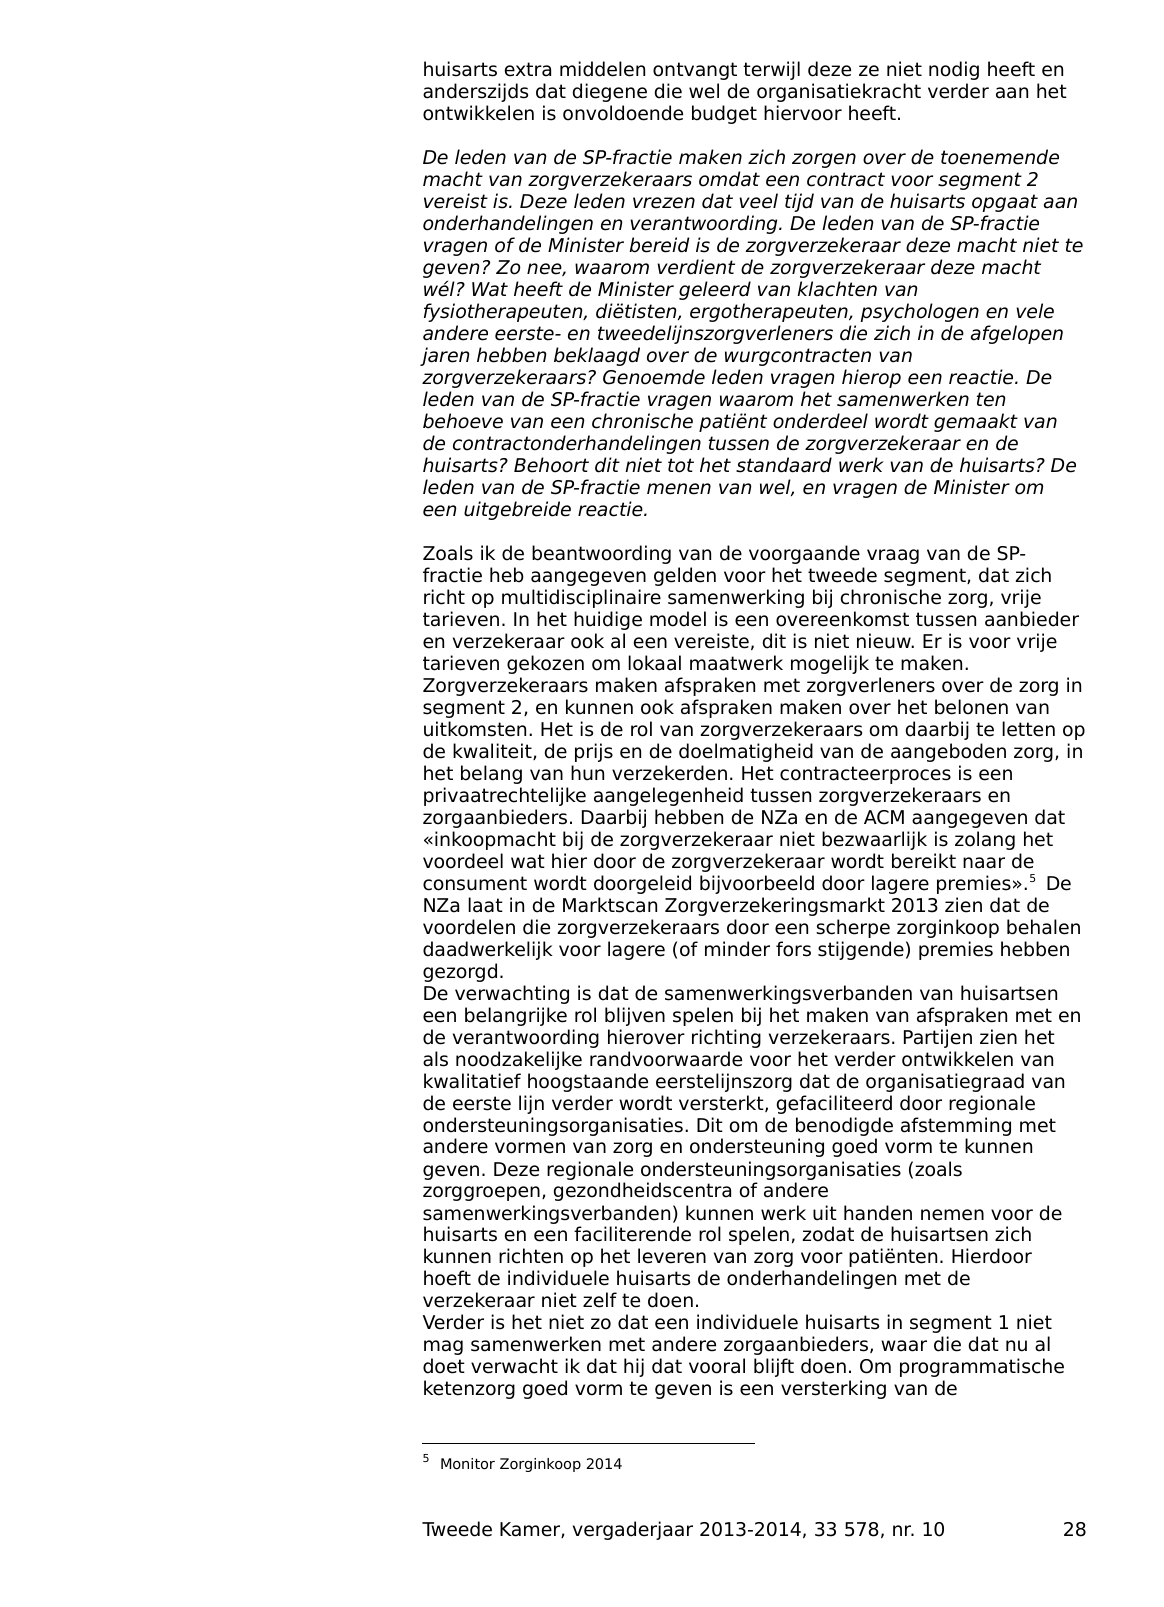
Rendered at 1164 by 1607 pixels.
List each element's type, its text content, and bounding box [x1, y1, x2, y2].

text Zoals ik de beantwoording van de voorgaande vraag van de SP-fractie heb aangegeven gelden voor het tweede segment, dat zich richt op multidisciplinaire samenwerking bij chronische zorg, vrije tarieven. In het huidige model is een overeenkomst tussen aanbieder en verzekeraar ook al een vereiste, dit is niet nieuw. Er is voor vrije tarieven gekozen om lokaal maatwerk mogelijk te maken. [422, 543, 1087, 675]
text De verwachting is dat de samenwerkingsverbanden van huisartsen een belangrijke rol blijven spelen bij het maken van afspraken met en de verantwoording hierover richting verzekeraars. Partijen zien het als noodzakelijke randvoorwaarde voor het verder ontwikkelen van kwalitatief hoogstaande eerstelijnszorg dat de organisatiegraad van de eerste lijn verder wordt versterkt, gefaciliteerd door regionale ondersteuningsorganisaties. Dit om de benodigde afstemming met andere vormen van zorg en ondersteuning goed vorm te kunnen geven. Deze regionale ondersteuningsorganisaties (zoals zorggroepen, gezondheidscentra of andere samenwerkingsverbanden) kunnen werk uit handen nemen voor de huisarts en een faciliterende rol spelen, zodat de huisartsen zich kunnen richten op het leveren van zorg voor patiënten. Hierdoor hoeft de individuele huisarts de onderhandelingen met de verzekeraar niet zelf te doen. [422, 983, 1087, 1312]
text huisarts extra middelen ontvangt terwijl deze ze niet nodig heeft en anderszijds dat diegene die wel de organisatiekracht verder aan het ontwikkelen is onvoldoende budget hiervoor heeft. [422, 59, 1087, 125]
text Verder is het niet zo dat een individuele huisarts in segment 1 niet mag samenwerken met andere zorgaanbieders, waar die dat nu al doet verwacht ik dat hij dat vooral blijft doen. Om programmatische ketenzorg goed vorm te geven is een versterking van de [422, 1312, 1087, 1400]
text Zorgverzekeraars maken afspraken met zorgverleners over de zorg in segment 2, en kunnen ook afspraken maken over het belonen van uitkomsten. Het is de rol van zorgverzekeraars om daarbij te letten op de kwaliteit, de prijs en de doelmatigheid van de aangeboden zorg, in het belang van hun verzekerden. Het contracteerproces is een privaatrechtelijke aangelegenheid tussen zorgverzekeraars en zorgaanbieders. Daarbij hebben de NZa en de ACM aangegeven dat «inkoopmacht bij de zorgverzekeraar niet bezwaarlijk is zolang het voordeel wat hier door de zorgverzekeraar wordt bereikt naar de consument wordt doorgeleid bijvoorbeeld door lagere premies». De NZa laat in de Marktscan Zorgverzekeringsmarkt 2013 zien dat de voordelen die zorgverzekeraars door een scherpe zorginkoop behalen daadwerkelijk voor lagere (of minder fors stijgende) premies hebben gezorgd. [422, 675, 1087, 983]
text Monitor Zorginkoop 2014 [422, 1452, 1087, 1474]
text De leden van de SP-fractie maken zich zorgen over de toenemende macht van zorgverzekeraars omdat een contract voor segment 2 vereist is. Deze leden vrezen dat veel tijd van de huisarts opgaat aan onderhandelingen en verantwoording. De leden van de SP-fractie vragen of de Minister bereid is de zorgverzekeraar deze macht niet te geven? Zo nee, waarom verdient de zorgverzekeraar deze macht wél? Wat heeft de Minister geleerd van klachten van fysiotherapeuten, diëtisten, ergotherapeuten, psychologen en vele andere eerste- en tweedelijnszorgverleners die zich in de afgelopen jaren hebben beklaagd over de wurgcontracten van zorgverzekeraars? Genoemde leden vragen hierop een reactie. De leden van de SP-fractie vragen waarom het samenwerken ten behoeve van een chronische patiënt onderdeel wordt gemaakt van de contractonderhandelingen tussen de zorgverzekeraar en de huisarts? Behoort dit niet tot het standaard werk van de huisarts? De leden van de SP-fractie menen van wel, en vragen de Minister om een uitgebreide reactie. [422, 147, 1087, 521]
